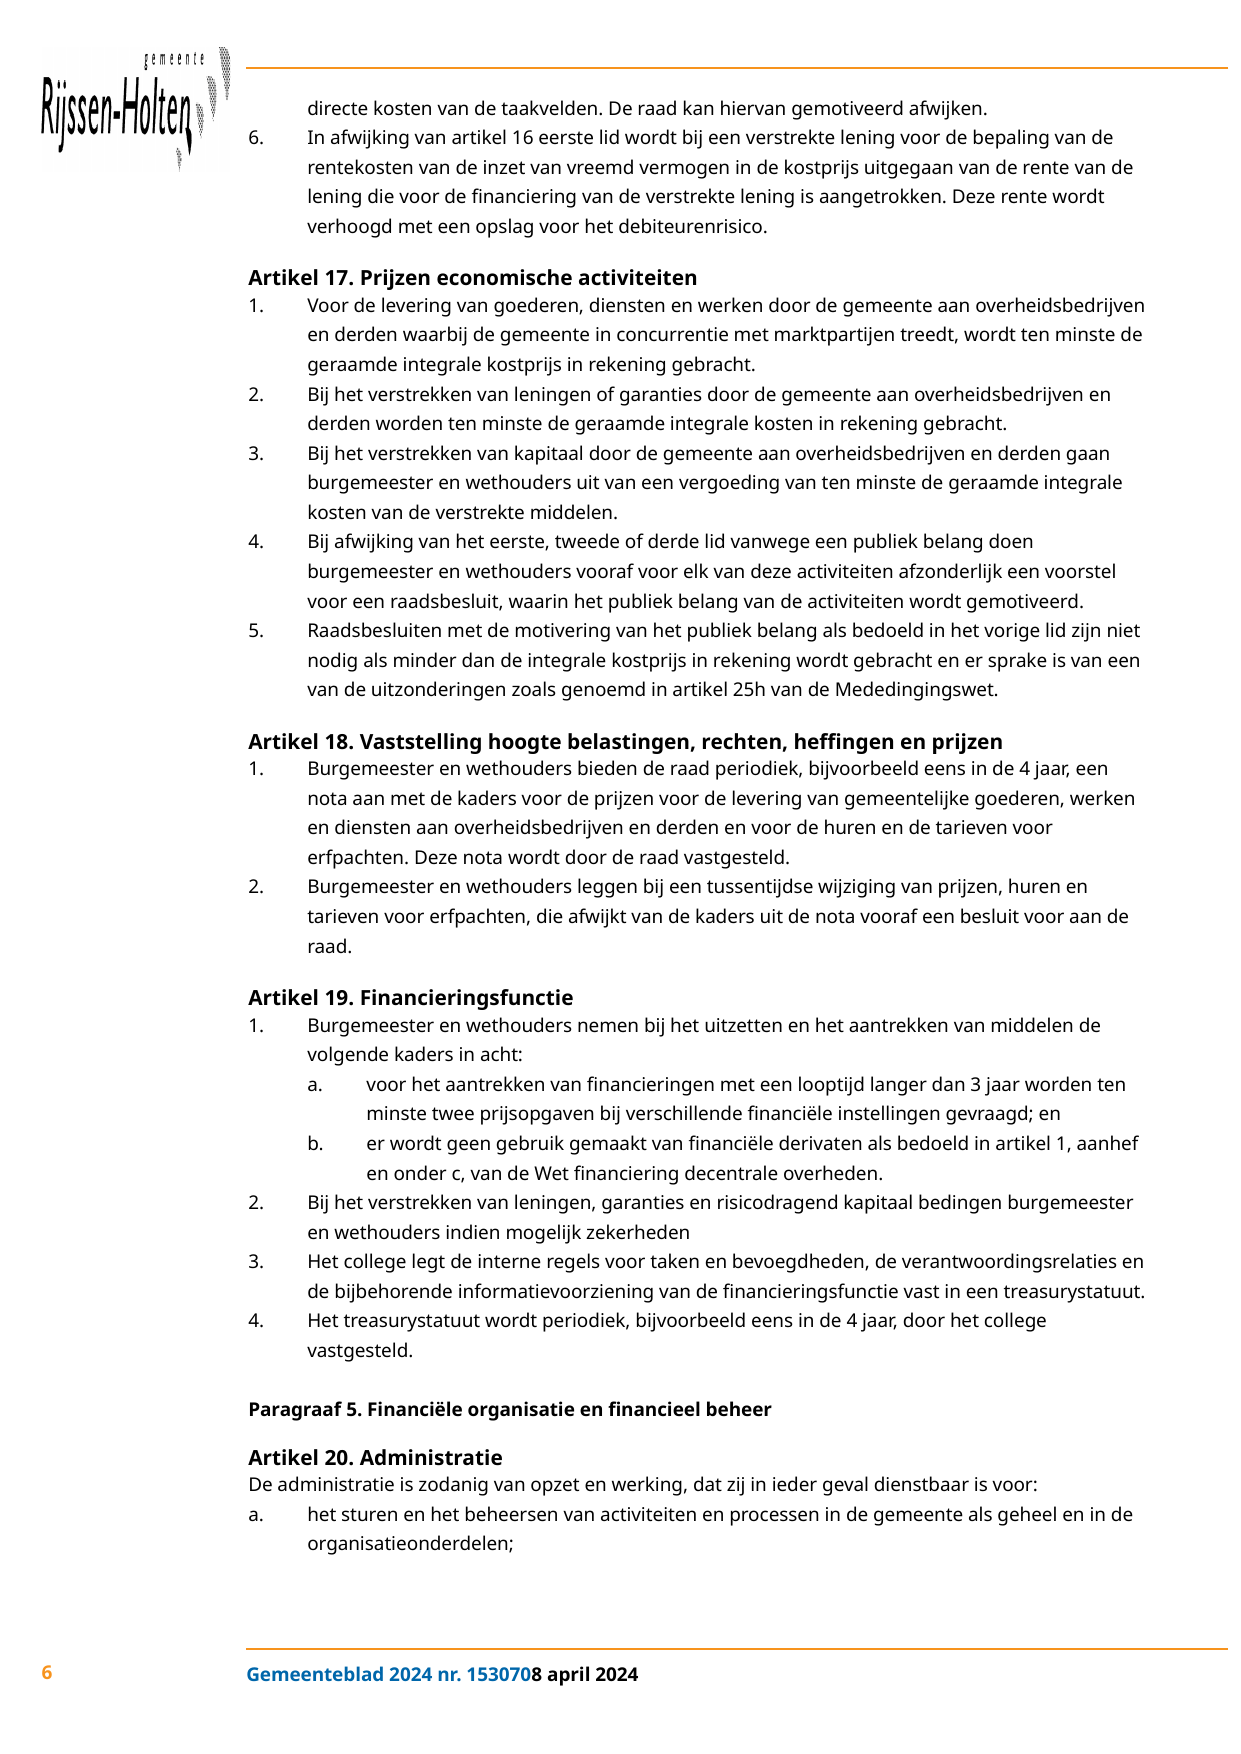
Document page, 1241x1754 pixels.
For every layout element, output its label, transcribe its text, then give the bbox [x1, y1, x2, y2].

list Burgemeester en wethouders nemen bij het uitzetten en het aantrekken van middelen de volgende kaders in acht: [248, 1012, 1152, 1067]
text De administratie is zodanig van opzet en werking, dat zij in ieder geval dienstbaar is voor: [248, 1471, 1152, 1497]
picture [41, 47, 231, 172]
text Artikel 20. Administratie [248, 1443, 1152, 1471]
list Bij het verstrekken van kapitaal door de gemeente aan overheidsbedrijven en derden gaan burgemeester en wethouders uit van een vergoeding van ten minste de geraamde integrale kosten van de verstrekte middelen. [248, 440, 1152, 525]
list Bij het verstrekken van leningen of garanties door de gemeente aan overheidsbedrijven en derden worden ten minste de geraamde integrale kosten in rekening gebracht. [248, 381, 1152, 436]
list Bij het verstrekken van leningen, garanties en risicodragend kapitaal bedingen burgemeester en wethouders indien mogelijk zekerheden [248, 1189, 1152, 1244]
text Artikel 19. Financieringsfunctie [248, 983, 1152, 1012]
list voor het aantrekken van financieringen met een looptijd langer dan 3 jaar worden ten minste twee prijsopgaven bij verschillende financiële instellingen gevraagd; en [307, 1071, 1152, 1126]
list het sturen en het beheersen van activiteiten en processen in de gemeente als geheel en in de organisatieonderdelen; [248, 1501, 1152, 1556]
list Voor de levering van goederen, diensten en werken door de gemeente aan overheidsbedrijven en derden waarbij de gemeente in concurrentie met marktpartijen treedt, wordt ten minste de geraamde integrale kostprijs in rekening gebracht. [248, 292, 1152, 377]
text Paragraaf 5. Financiële organisatie en financieel beheer [248, 1396, 1152, 1422]
list Burgemeester en wethouders bieden de raad periodiek, bijvoorbeeld eens in de 4 jaar, een nota aan met de kaders voor de prijzen voor de levering van gemeentelijke goederen, werken en diensten aan overheidsbedrijven en derden en voor de huren en de tarieven voor erfpachten. Deze nota wordt door de raad vastgesteld. [248, 755, 1152, 870]
text Artikel 18. Vaststelling hoogte belastingen, rechten, heffingen en prijzen [248, 727, 1152, 755]
list directe kosten van de taakvelden. De raad kan hiervan gemotiveerd afwijken. [248, 95, 1152, 121]
text Artikel 17. Prijzen economische activiteiten [248, 263, 1152, 292]
list Burgemeester en wethouders leggen bij een tussentijdse wijziging van prijzen, huren en tarieven voor erfpachten, die afwijkt van de kaders uit de nota vooraf een besluit voor aan de raad. [248, 874, 1152, 959]
list Het treasurystatuut wordt periodiek, bijvoorbeeld eens in de 4 jaar, door het college vastgesteld. [248, 1308, 1152, 1363]
list Het college legt de interne regels voor taken en bevoegdheden, de verantwoordingsrelaties en de bijbehorende informatievoorziening van de financieringsfunctie vast in een treasurystatuut. [248, 1248, 1152, 1304]
list In afwijking van artikel 16 eerste lid wordt bij een verstrekte lening voor de bepaling van de rentekosten van de inzet van vreemd vermogen in de kostprijs uitgegaan van de rente van de lening die voor de financiering van de verstrekte lening is aangetrokken. Deze rente wordt verhoogd met een opslag voor het debiteurenrisico. [248, 124, 1152, 239]
list Raadsbesluiten met de motivering van het publiek belang als bedoeld in het vorige lid zijn niet nodig als minder dan de integrale kostprijs in rekening wordt gebracht en er sprake is van een van de uitzonderingen zoals genoemd in artikel 25h van de Mededingingswet. [248, 617, 1152, 702]
list Bij afwijking van het eerste, tweede of derde lid vanwege een publiek belang doen burgemeester en wethouders vooraf voor elk van deze activiteiten afzonderlijk een voorstel voor een raadsbesluit, waarin het publiek belang van de activiteiten wordt gemotiveerd. [248, 529, 1152, 613]
list er wordt geen gebruik gemaakt van financiële derivaten als bedoeld in artikel 1, aanhef en onder c, van de Wet financiering decentrale overheden. [307, 1130, 1152, 1185]
